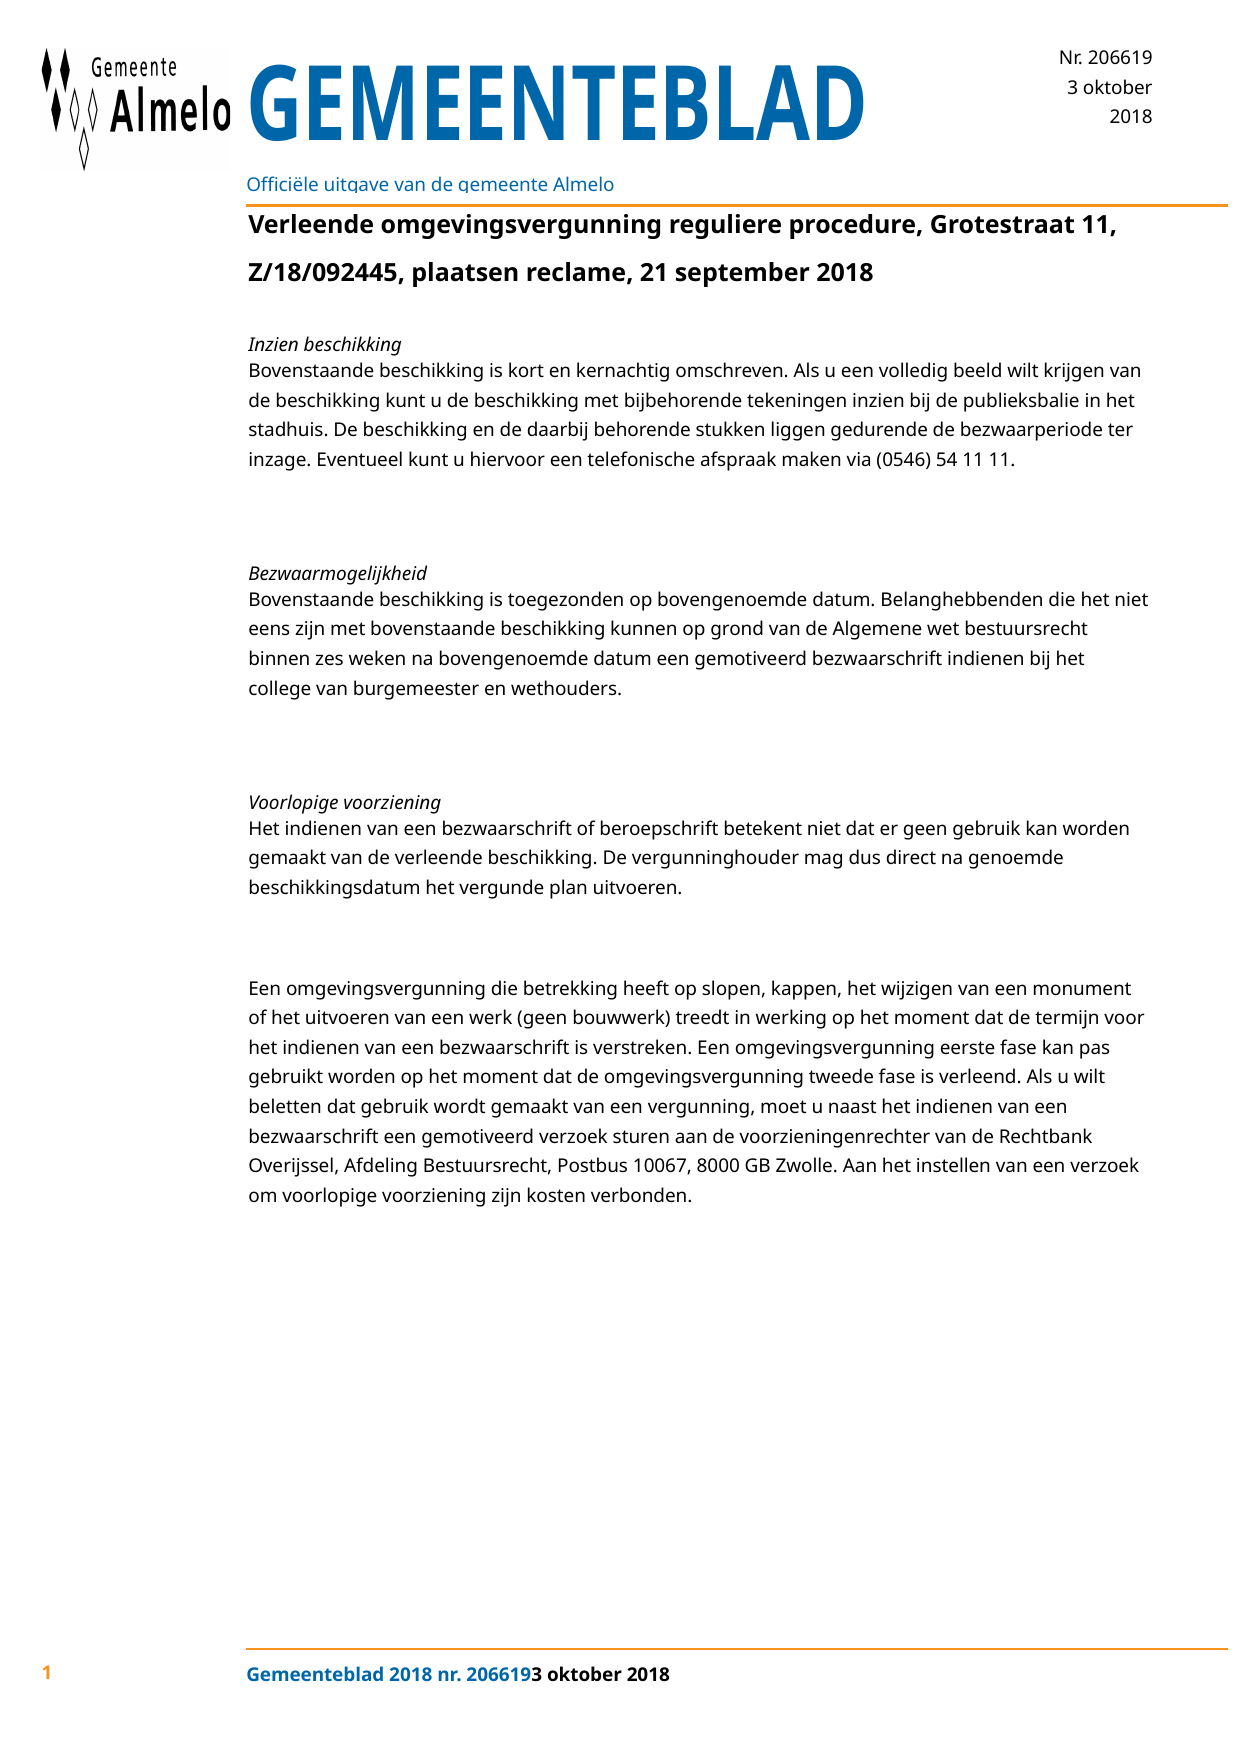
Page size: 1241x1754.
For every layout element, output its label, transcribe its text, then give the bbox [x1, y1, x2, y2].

text Inzien beschikking [248, 331, 1152, 357]
picture [41, 47, 231, 172]
text Verleende omgevingsvergunning reguliere procedure, Grotestraat 11, Z/18/092445, plaatsen reclame, 21 september 2018 [248, 207, 1152, 288]
text Het indienen van een bezwaarschrift of beroepschrift betekent niet dat er geen gebruik kan worden gemaakt van de verleende beschikking. De vergunninghouder mag dus direct na genoemde beschikkingsdatum het vergunde plan uitvoeren. [248, 815, 1152, 900]
text Bezwaarmogelijkheid [248, 560, 1152, 586]
text Een omgevingsvergunning die betrekking heeft op slopen, kappen, het wijzigen van een monument of het uitvoeren van een werk (geen bouwwerk) treedt in werking op het moment dat de termijn voor het indienen van een bezwaarschrift is verstreken. Een omgevingsvergunning eerste fase kan pas gebruikt worden op het moment dat de omgevingsvergunning tweede fase is verleend. Als u wilt beletten dat gebruik wordt gemaakt van een vergunning, moet u naast het indienen van een bezwaarschrift een gemotiveerd verzoek sturen aan de voorzieningenrechter van de Rechtbank Overijssel, Afdeling Bestuursrecht, Postbus 10067, 8000 GB Zwolle. Aan het instellen van een verzoek om voorlopige voorziening zijn kosten verbonden. [248, 975, 1152, 1208]
text Bovenstaande beschikking is toegezonden op bovengenoemde datum. Belanghebbenden die het niet eens zijn met bovenstaande beschikking kunnen op grond van de Algemene wet bestuursrecht binnen zes weken na bovengenoemde datum een gemotiveerd bezwaarschrift indienen bij het college van burgemeester en wethouders. [248, 586, 1152, 701]
text Bovenstaande beschikking is kort en kernachtig omschreven. Als u een volledig beeld wilt krijgen van de beschikking kunt u de beschikking met bijbehorende tekeningen inzien bij de publieksbalie in het stadhuis. De beschikking en de daarbij behorende stukken liggen gedurende de bezwaarperiode ter inzage. Eventueel kunt u hiervoor een telefonische afspraak maken via (0546) 54 11 11. [248, 357, 1152, 472]
text Voorlopige voorziening [248, 789, 1152, 815]
